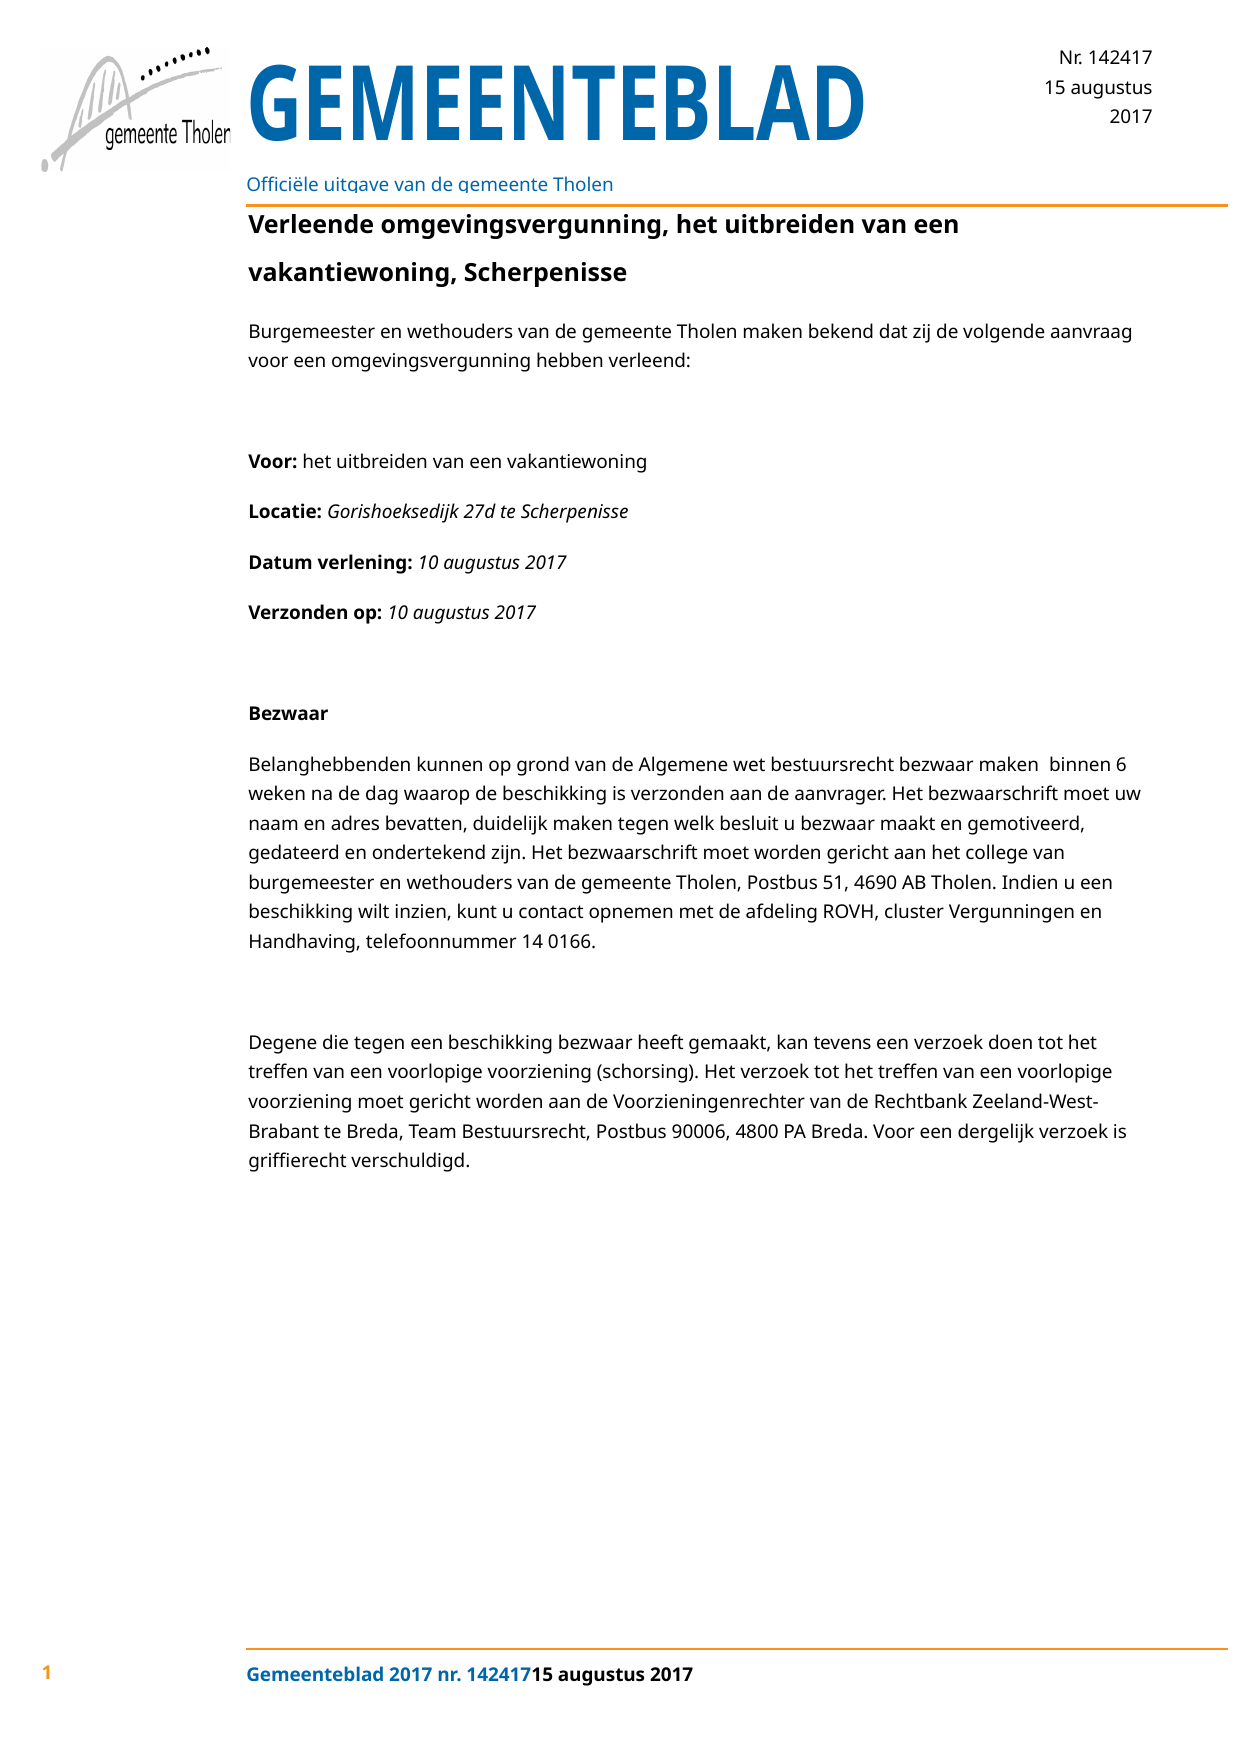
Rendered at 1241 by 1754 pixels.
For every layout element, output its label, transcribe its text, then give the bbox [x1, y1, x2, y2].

text Datum verlening: 10 augustus 2017 [248, 549, 1152, 575]
picture [41, 47, 231, 172]
text Burgemeester en wethouders van de gemeente Tholen maken bekend dat zij de volgende aanvraag voor een omgevingsvergunning hebben verleend: [248, 318, 1152, 373]
text Belanghebbenden kunnen op grond van de Algemene wet bestuursrecht bezwaar maken binnen 6 weken na de dag waarop de beschikking is verzonden aan de aanvrager. Het bezwaarschrift moet uw naam en adres bevatten, duidelijk maken tegen welk besluit u bezwaar maakt en gemotiveerd, gedateerd en ondertekend zijn. Het bezwaarschrift moet worden gericht aan het college van burgemeester en wethouders van de gemeente Tholen, Postbus 51, 4690 AB Tholen. Indien u een beschikking wilt inzien, kunt u contact opnemen met de afdeling ROVH, cluster Vergunningen en Handhaving, telefoonnummer 14 0166. [248, 751, 1152, 954]
text Degene die tegen een beschikking bezwaar heeft gemaakt, kan tevens een verzoek doen tot het treffen van een voorlopige voorziening (schorsing). Het verzoek tot het treffen van een voorlopige voorziening moet gericht worden aan de Voorzieningenrechter van de Rechtbank Zeeland-West-Brabant te Breda, Team Bestuursrecht, Postbus 90006, 4800 PA Breda. Voor een dergelijk verzoek is griffierecht verschuldigd. [248, 1029, 1152, 1173]
text Verleende omgevingsvergunning, het uitbreiden van een vakantiewoning, Scherpenisse [248, 207, 1152, 288]
text Bezwaar [248, 700, 1152, 726]
text Voor: het uitbreiden van een vakantiewoning [248, 448, 1152, 474]
text Verzonden op: 10 augustus 2017 [248, 599, 1152, 625]
text Locatie: Gorishoeksedijk 27d te Scherpenisse [248, 499, 1152, 524]
